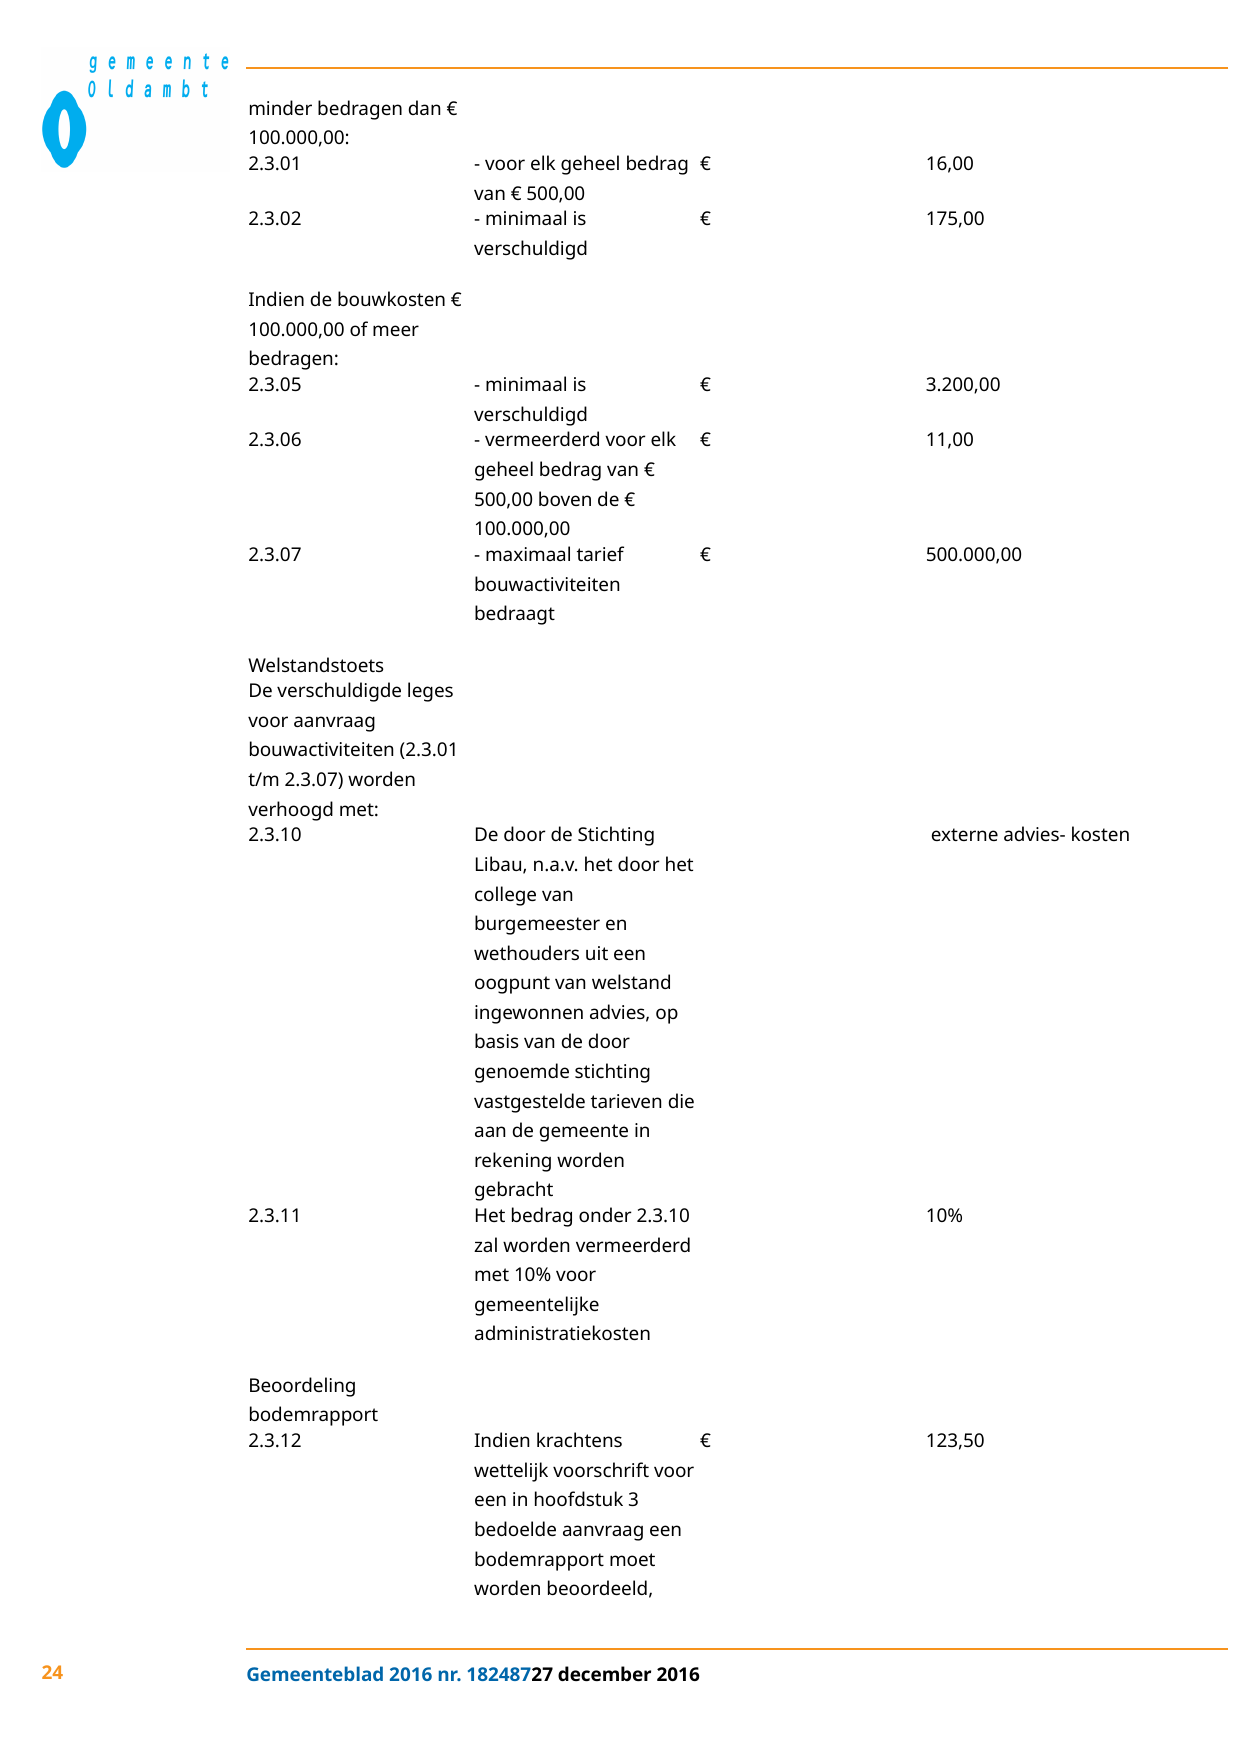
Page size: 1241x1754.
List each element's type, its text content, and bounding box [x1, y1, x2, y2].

table_cell [700, 95, 926, 150]
table_cell [700, 1202, 926, 1346]
table_cell € [700, 541, 926, 626]
table_cell [474, 1372, 700, 1427]
table_cell [248, 1346, 474, 1372]
table_cell 175,00 [926, 205, 1152, 261]
table_cell [248, 626, 474, 652]
table_cell - vermeerderd voor elk geheel bedrag van € 500,00 boven de € 100.000,00 [474, 427, 700, 541]
table_cell 2.3.12 [248, 1428, 474, 1601]
table_cell [700, 678, 926, 822]
table_cell - maximaal tarief bouwactiviteiten bedraagt [474, 541, 700, 626]
table_cell 2.3.05 [248, 371, 474, 427]
table_cell De verschuldigde leges voor aanvraag bouwactiviteiten (2.3.01 t/m 2.3.07) worden verhoogd met: [248, 678, 474, 822]
table_cell 3.200,00 [926, 371, 1152, 427]
table_cell Indien de bouwkosten € 100.000,00 of meer bedragen: [248, 286, 474, 371]
table_cell [700, 286, 926, 371]
table_cell [474, 652, 700, 677]
table_cell [474, 95, 700, 150]
table_cell [474, 626, 700, 652]
table_cell 2.3.11 [248, 1202, 474, 1346]
table_cell 2.3.02 [248, 205, 474, 261]
table_cell [700, 626, 926, 652]
table_cell € [700, 205, 926, 261]
table_cell 500.000,00 [926, 541, 1152, 626]
table_cell 123,50 [926, 1428, 1152, 1601]
table_cell [474, 286, 700, 371]
table_cell Indien krachtens wettelijk voorschrift voor een in hoofdstuk 3 bedoelde aanvraag een bodemrapport moet worden beoordeeld, [474, 1428, 700, 1601]
table_cell 2.3.10 [248, 822, 474, 1202]
table_cell 2.3.01 [248, 150, 474, 205]
table_cell [248, 261, 474, 286]
picture [41, 47, 231, 172]
table_cell - minimaal is verschuldigd [474, 371, 700, 427]
table_cell minder bedragen dan € 100.000,00: [248, 95, 474, 150]
table_cell [700, 1372, 926, 1427]
table_cell [926, 1346, 1152, 1372]
table_cell 2.3.06 [248, 427, 474, 541]
table_cell € [700, 371, 926, 427]
table_cell [700, 652, 926, 677]
table_cell € [700, 150, 926, 205]
table_cell [474, 678, 700, 822]
table_cell Beoordeling bodemrapport [248, 1372, 474, 1427]
table_cell 16,00 [926, 150, 1152, 205]
table_cell 11,00 [926, 427, 1152, 541]
table_cell [926, 626, 1152, 652]
table_cell Welstandstoets [248, 652, 474, 677]
table_cell 10% [926, 1202, 1152, 1346]
table_cell - voor elk geheel bedrag van € 500,00 [474, 150, 700, 205]
table_cell [700, 822, 926, 1202]
table_cell De door de Stichting Libau, n.a.v. het door het college van burgemeester en wethouders uit een oogpunt van welstand ingewonnen advies, op basis van de door genoemde stichting vastgestelde tarieven die aan de gemeente in rekening worden gebracht [474, 822, 700, 1202]
table_cell € [700, 1428, 926, 1601]
table_cell Het bedrag onder 2.3.10 zal worden vermeerderd met 10% voor gemeentelijke administratiekosten [474, 1202, 700, 1346]
table_cell [926, 261, 1152, 286]
table_cell [700, 1346, 926, 1372]
table_cell € [700, 427, 926, 541]
table_cell 2.3.07 [248, 541, 474, 626]
table_cell [474, 261, 700, 286]
table_cell [700, 261, 926, 286]
table_cell [474, 1346, 700, 1372]
table_cell externe advies- kosten [926, 822, 1152, 1202]
table_cell - minimaal is verschuldigd [474, 205, 700, 261]
